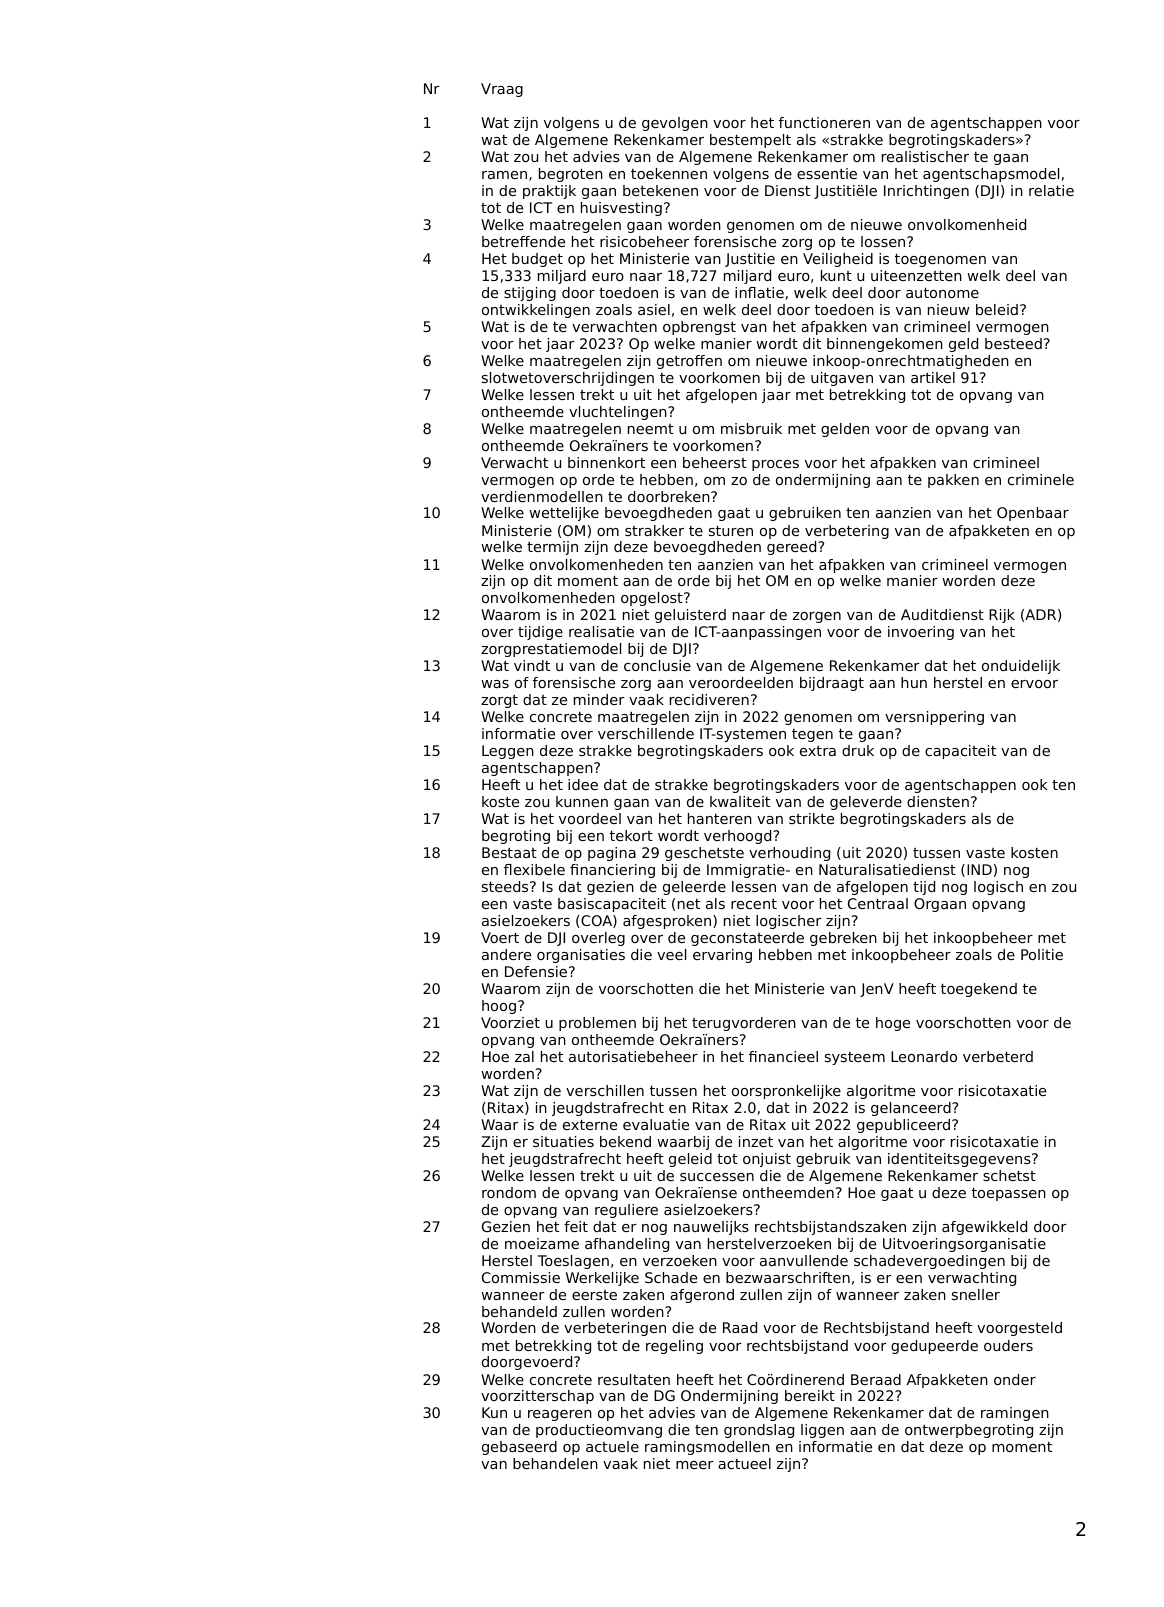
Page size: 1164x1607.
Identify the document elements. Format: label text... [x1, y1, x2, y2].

table_cell 11 [422, 556, 475, 607]
table_cell Verwacht u binnenkort een beheerst proces voor het afpakken van crimineel vermogen op orde te hebben, om zo de ondermijning aan te pakken en criminele verdienmodellen te doorbreken? [475, 455, 1087, 505]
table_cell 20 [422, 981, 475, 1015]
table_cell Waar is de externe evaluatie van de Ritax uit 2022 gepubliceerd? [475, 1117, 1087, 1134]
table_cell Welke concrete resultaten heeft het Coördinerend Beraad Afpakketen onder voorzitterschap van de DG Ondermijning bereikt in 2022? [475, 1371, 1087, 1405]
table_cell 6 [422, 353, 475, 387]
table_cell Voorziet u problemen bij het terugvorderen van de te hoge voorschotten voor de opvang van ontheemde Oekraïners? [475, 1015, 1087, 1049]
table_cell 17 [422, 811, 475, 845]
table_cell 7 [422, 387, 475, 421]
table_cell [422, 98, 475, 115]
table_cell Wat zou het advies van de Algemene Rekenkamer om realistischer te gaan ramen, begroten en toekennen volgens de essentie van het agentschapsmodel, in de praktijk gaan betekenen voor de Dienst Justitiële Inrichtingen (DJI) in relatie tot de ICT en huisvesting? [475, 149, 1087, 217]
table_cell Welke maatregelen neemt u om misbruik met gelden voor de opvang van ontheemde Oekraïners te voorkomen? [475, 421, 1087, 454]
table_cell 29 [422, 1371, 475, 1405]
table_cell Worden de verbeteringen die de Raad voor de Rechtsbijstand heeft voorgesteld met betrekking tot de regeling voor rechtsbijstand voor gedupeerde ouders doorgevoerd? [475, 1320, 1087, 1371]
table_cell Het budget op het Ministerie van Justitie en Veiligheid is toegenomen van 15,333 miljard euro naar 18,727 miljard euro, kunt u uiteenzetten welk deel van de stijging door toedoen is van de inflatie, welk deel door autonome ontwikkelingen zoals asiel, en welk deel door toedoen is van nieuw beleid? [475, 251, 1087, 319]
table_cell Gezien het feit dat er nog nauwelijks rechtsbijstandszaken zijn afgewikkeld door de moeizame afhandeling van herstelverzoeken bij de Uitvoeringsorganisatie Herstel Toeslagen, en verzoeken voor aanvullende schadevergoedingen bij de Commissie Werkelijke Schade en bezwaarschriften, is er een verwachting wanneer de eerste zaken afgerond zullen zijn of wanneer zaken sneller behandeld zullen worden? [475, 1219, 1087, 1320]
table_cell 30 [422, 1405, 475, 1473]
table_cell 18 [422, 845, 475, 930]
table_cell Bestaat de op pagina 29 geschetste verhouding (uit 2020) tussen vaste kosten en flexibele financiering bij de Immigratie- en Naturalisatiedienst (IND) nog steeds? Is dat gezien de geleerde lessen van de afgelopen tijd nog logisch en zou een vaste basiscapaciteit (net als recent voor het Centraal Orgaan opvang asielzoekers (COA) afgesproken) niet logischer zijn? [475, 845, 1087, 930]
table_cell 14 [422, 709, 475, 743]
table_cell Heeft u het idee dat de strakke begrotingskaders voor de agentschappen ook ten koste zou kunnen gaan van de kwaliteit van de geleverde diensten? [475, 777, 1087, 811]
table_cell Wat is de te verwachten opbrengst van het afpakken van crimineel vermogen voor het jaar 2023? Op welke manier wordt dit binnengekomen geld besteed? [475, 319, 1087, 353]
table_cell Wat zijn de verschillen tussen het oorspronkelijke algoritme voor risicotaxatie (Ritax) in jeugdstrafrecht en Ritax 2.0, dat in 2022 is gelanceerd? [475, 1083, 1087, 1117]
table_cell Welke concrete maatregelen zijn in 2022 genomen om versnippering van informatie over verschillende IT-systemen tegen te gaan? [475, 709, 1087, 743]
table_cell [475, 98, 1087, 115]
table_cell 24 [422, 1117, 475, 1134]
table_cell 28 [422, 1320, 475, 1371]
table_cell Hoe zal het autorisatiebeheer in het financieel systeem Leonardo verbeterd worden? [475, 1049, 1087, 1083]
table_cell 26 [422, 1168, 475, 1218]
table_cell 13 [422, 658, 475, 709]
table_cell 10 [422, 505, 475, 556]
table_cell 3 [422, 217, 475, 251]
table_cell Wat zijn volgens u de gevolgen voor het functioneren van de agentschappen voor wat de Algemene Rekenkamer bestempelt als «strakke begrotingskaders»? [475, 115, 1087, 149]
table_cell Welke lessen trekt u uit het afgelopen jaar met betrekking tot de opvang van ontheemde vluchtelingen? [475, 387, 1087, 421]
table_cell 2 [422, 149, 475, 217]
table_cell 15 [422, 743, 475, 777]
table_cell Wat is het voordeel van het hanteren van strikte begrotingskaders als de begroting bij een tekort wordt verhoogd? [475, 811, 1087, 845]
table_cell 21 [422, 1015, 475, 1049]
table_cell 23 [422, 1083, 475, 1117]
table_cell Kun u reageren op het advies van de Algemene Rekenkamer dat de ramingen van de productieomvang die ten grondslag liggen aan de ontwerpbegroting zijn gebaseerd op actuele ramingsmodellen en informatie en dat deze op moment van behandelen vaak niet meer actueel zijn? [475, 1405, 1087, 1473]
table_cell 5 [422, 319, 475, 353]
table_cell Welke lessen trekt u uit de successen die de Algemene Rekenkamer schetst rondom de opvang van Oekraïense ontheemden? Hoe gaat u deze toepassen op de opvang van reguliere asielzoekers? [475, 1168, 1087, 1218]
table_cell Zijn er situaties bekend waarbij de inzet van het algoritme voor risicotaxatie in het jeugdstrafrecht heeft geleid tot onjuist gebruik van identiteitsgegevens? [475, 1134, 1087, 1168]
table_cell Voert de DJI overleg over de geconstateerde gebreken bij het inkoopbeheer met andere organisaties die veel ervaring hebben met inkoopbeheer zoals de Politie en Defensie? [475, 930, 1087, 981]
table_cell Waarom zijn de voorschotten die het Ministerie van JenV heeft toegekend te hoog? [475, 981, 1087, 1015]
table_cell 19 [422, 930, 475, 981]
table_cell 16 [422, 777, 475, 811]
table_cell 12 [422, 607, 475, 658]
table_cell 9 [422, 455, 475, 505]
table_cell Welke maatregelen zijn getroffen om nieuwe inkoop-onrechtmatigheden en slotwetoverschrijdingen te voorkomen bij de uitgaven van artikel 91? [475, 353, 1087, 387]
table_cell Welke wettelijke bevoegdheden gaat u gebruiken ten aanzien van het Openbaar Ministerie (OM) om strakker te sturen op de verbetering van de afpakketen en op welke termijn zijn deze bevoegdheden gereed? [475, 505, 1087, 556]
table_cell 22 [422, 1049, 475, 1083]
table_cell Wat vindt u van de conclusie van de Algemene Rekenkamer dat het onduidelijk was of forensische zorg aan veroordeelden bijdraagt aan hun herstel en ervoor zorgt dat ze minder vaak recidiveren? [475, 658, 1087, 709]
table_cell Welke onvolkomenheden ten aanzien van het afpakken van crimineel vermogen zijn op dit moment aan de orde bij het OM en op welke manier worden deze onvolkomenheden opgelost? [475, 556, 1087, 607]
table_cell 27 [422, 1219, 475, 1320]
table_header Vraag [475, 81, 1087, 98]
table_cell 25 [422, 1134, 475, 1168]
table_cell Welke maatregelen gaan worden genomen om de nieuwe onvolkomenheid betreffende het risicobeheer forensische zorg op te lossen? [475, 217, 1087, 251]
table_cell 1 [422, 115, 475, 149]
table_cell Leggen deze strakke begrotingskaders ook extra druk op de capaciteit van de agentschappen? [475, 743, 1087, 777]
table_cell 8 [422, 421, 475, 454]
table_header Nr [422, 81, 475, 98]
table_cell Waarom is in 2021 niet geluisterd naar de zorgen van de Auditdienst Rijk (ADR) over tijdige realisatie van de ICT-aanpassingen voor de invoering van het zorgprestatiemodel bij de DJI? [475, 607, 1087, 658]
table_cell 4 [422, 251, 475, 319]
